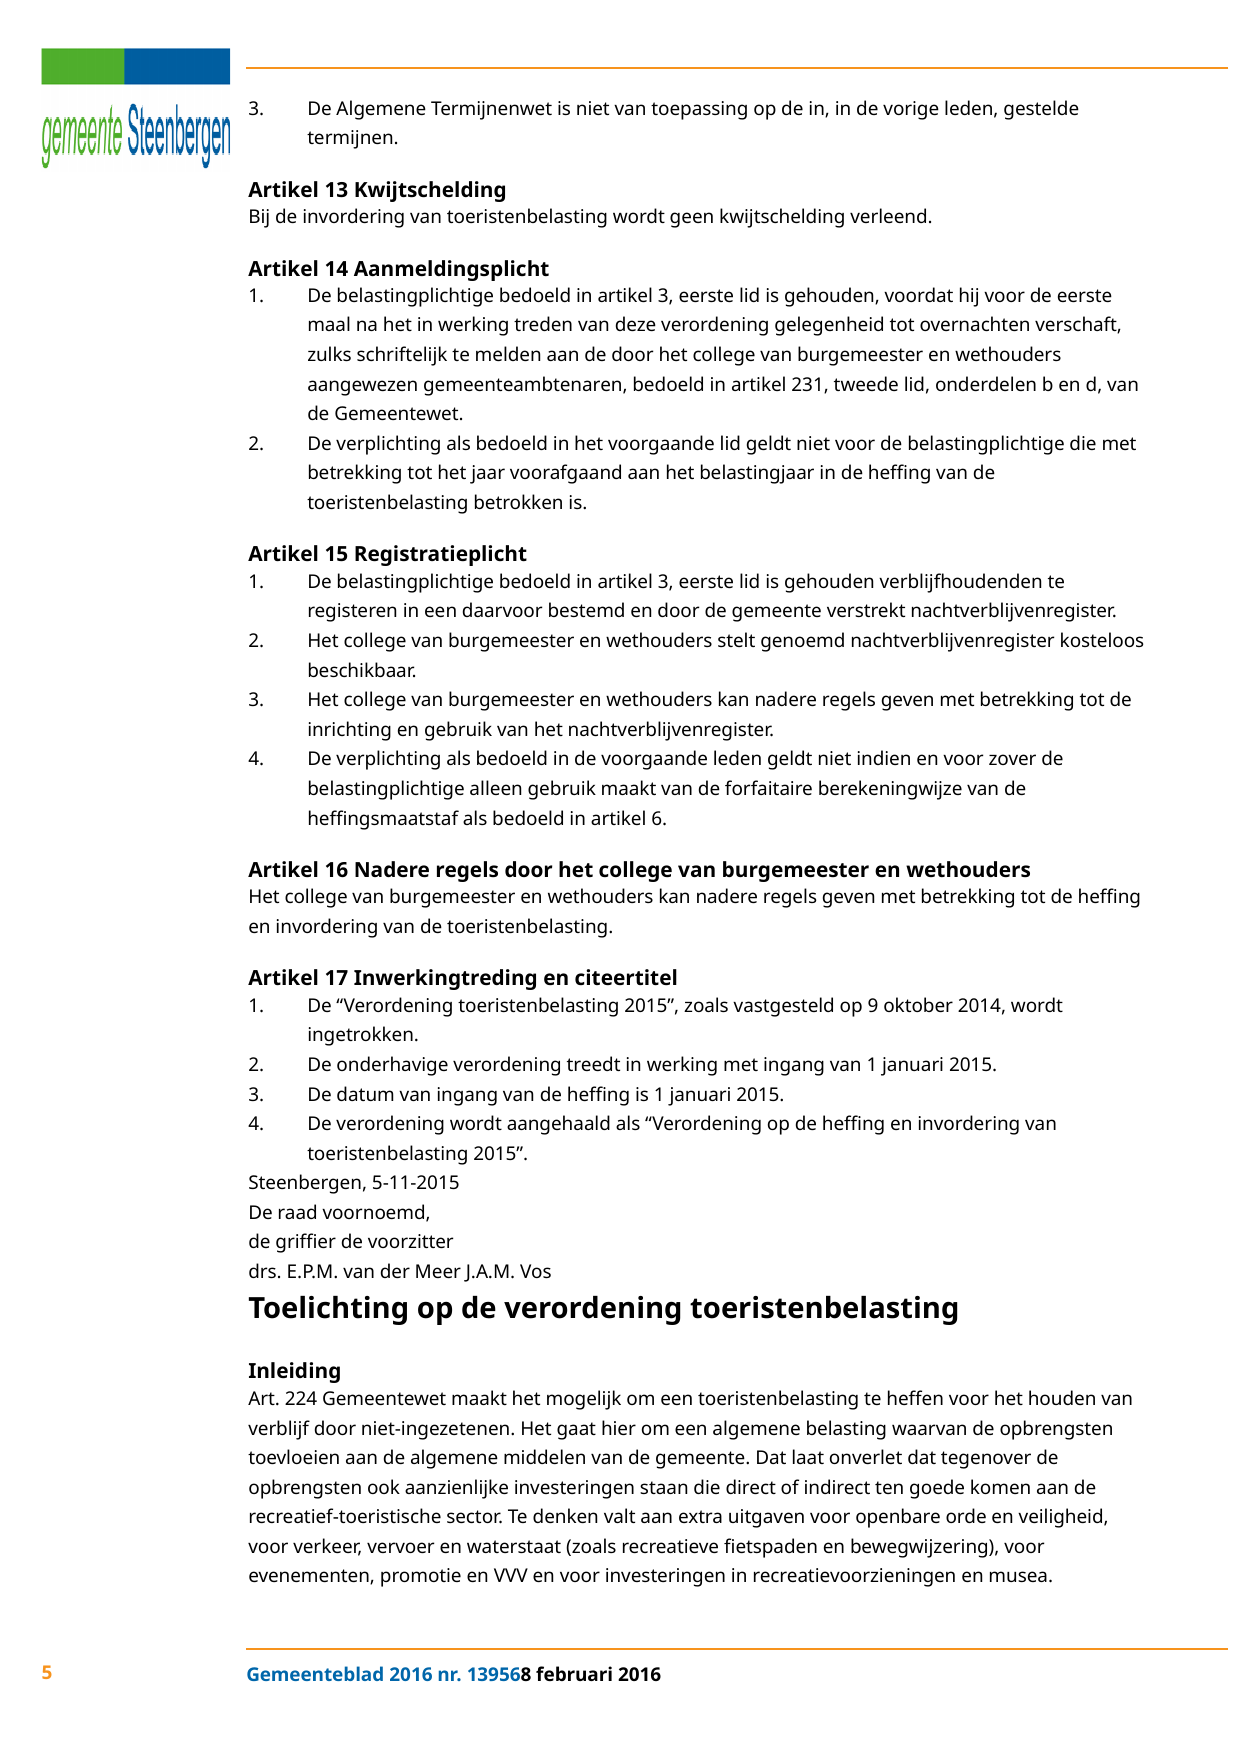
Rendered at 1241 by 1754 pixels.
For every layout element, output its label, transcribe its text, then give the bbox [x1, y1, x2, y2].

list De verplichting als bedoeld in de voorgaande leden geldt niet indien en voor zover de belastingplichtige alleen gebruik maakt van de forfaitaire berekeningwijze van de heffingsmaatstaf als bedoeld in artikel 6. [248, 746, 1152, 830]
picture [41, 47, 231, 172]
text Art. 224 Gemeentewet maakt het mogelijk om een toeristenbelasting te heffen voor het houden van verblijf door niet-ingezetenen. Het gaat hier om een algemene belasting waarvan de opbrengsten toevloeien aan de algemene middelen van de gemeente. Dat laat onverlet dat tegenover de opbrengsten ook aanzienlijke investeringen staan die direct of indirect ten goede komen aan de recreatief-toeristische sector. Te denken valt aan extra uitgaven voor openbare orde en veiligheid, voor verkeer, vervoer en waterstaat (zoals recreatieve fietspaden en bewegwijzering), voor evenementen, promotie en VVV en voor investeringen in recreatievoorzieningen en musea. [248, 1385, 1152, 1588]
list Het college van burgemeester en wethouders stelt genoemd nachtverblijvenregister kosteloos beschikbaar. [248, 627, 1152, 682]
text Artikel 13 Kwijtschelding [248, 175, 1152, 203]
list De “Verordening toeristenbelasting 2015”, zoals vastgesteld op 9 oktober 2014, wordt ingetrokken. [248, 992, 1152, 1047]
list De onderhavige verordening treedt in werking met ingang van 1 januari 2015. [248, 1051, 1152, 1077]
text Artikel 14 Aanmeldingsplicht [248, 254, 1152, 282]
text Steenbergen, 5-11-2015 [248, 1169, 1152, 1195]
text Het college van burgemeester en wethouders kan nadere regels geven met betrekking tot de heffing en invordering van de toeristenbelasting. [248, 883, 1152, 939]
list De Algemene Termijnenwet is niet van toepassing op de in, in de vorige leden, gestelde termijnen. [248, 95, 1152, 150]
list De verordening wordt aangehaald als “Verordening op de heffing en invordering van toeristenbelasting 2015”. [248, 1110, 1152, 1166]
list De belastingplichtige bedoeld in artikel 3, eerste lid is gehouden, voordat hij voor de eerste maal na het in werking treden van deze verordening gelegenheid tot overnachten verschaft, zulks schriftelijk te melden aan de door het college van burgemeester en wethouders aangewezen gemeenteambtenaren, bedoeld in artikel 231, tweede lid, onderdelen b en d, van de Gemeentewet. [248, 282, 1152, 426]
text de griffier de voorzitter [248, 1229, 1152, 1254]
text Artikel 16 Nadere regels door het college van burgemeester en wethouders [248, 855, 1152, 883]
list Het college van burgemeester en wethouders kan nadere regels geven met betrekking tot de inrichting en gebruik van het nachtverblijvenregister. [248, 686, 1152, 742]
list De belastingplichtige bedoeld in artikel 3, eerste lid is gehouden verblijfhoudenden te registeren in een daarvoor bestemd en door de gemeente verstrekt nachtverblijvenregister. [248, 568, 1152, 623]
text Bij de invordering van toeristenbelasting wordt geen kwijtschelding verleend. [248, 203, 1152, 229]
text De raad voornoemd, [248, 1199, 1152, 1225]
list De datum van ingang van de heffing is 1 januari 2015. [248, 1081, 1152, 1106]
text Artikel 15 Registratieplicht [248, 539, 1152, 568]
text Artikel 17 Inwerkingtreding en citeertitel [248, 963, 1152, 992]
text Toelichting op de verordening toeristenbelasting [248, 1288, 1152, 1327]
list De verplichting als bedoeld in het voorgaande lid geldt niet voor de belastingplichtige die met betrekking tot het jaar voorafgaand aan het belastingjaar in de heffing van de toeristenbelasting betrokken is. [248, 430, 1152, 515]
text drs. E.P.M. van der Meer J.A.M. Vos [248, 1258, 1152, 1284]
text Inleiding [248, 1357, 1152, 1385]
